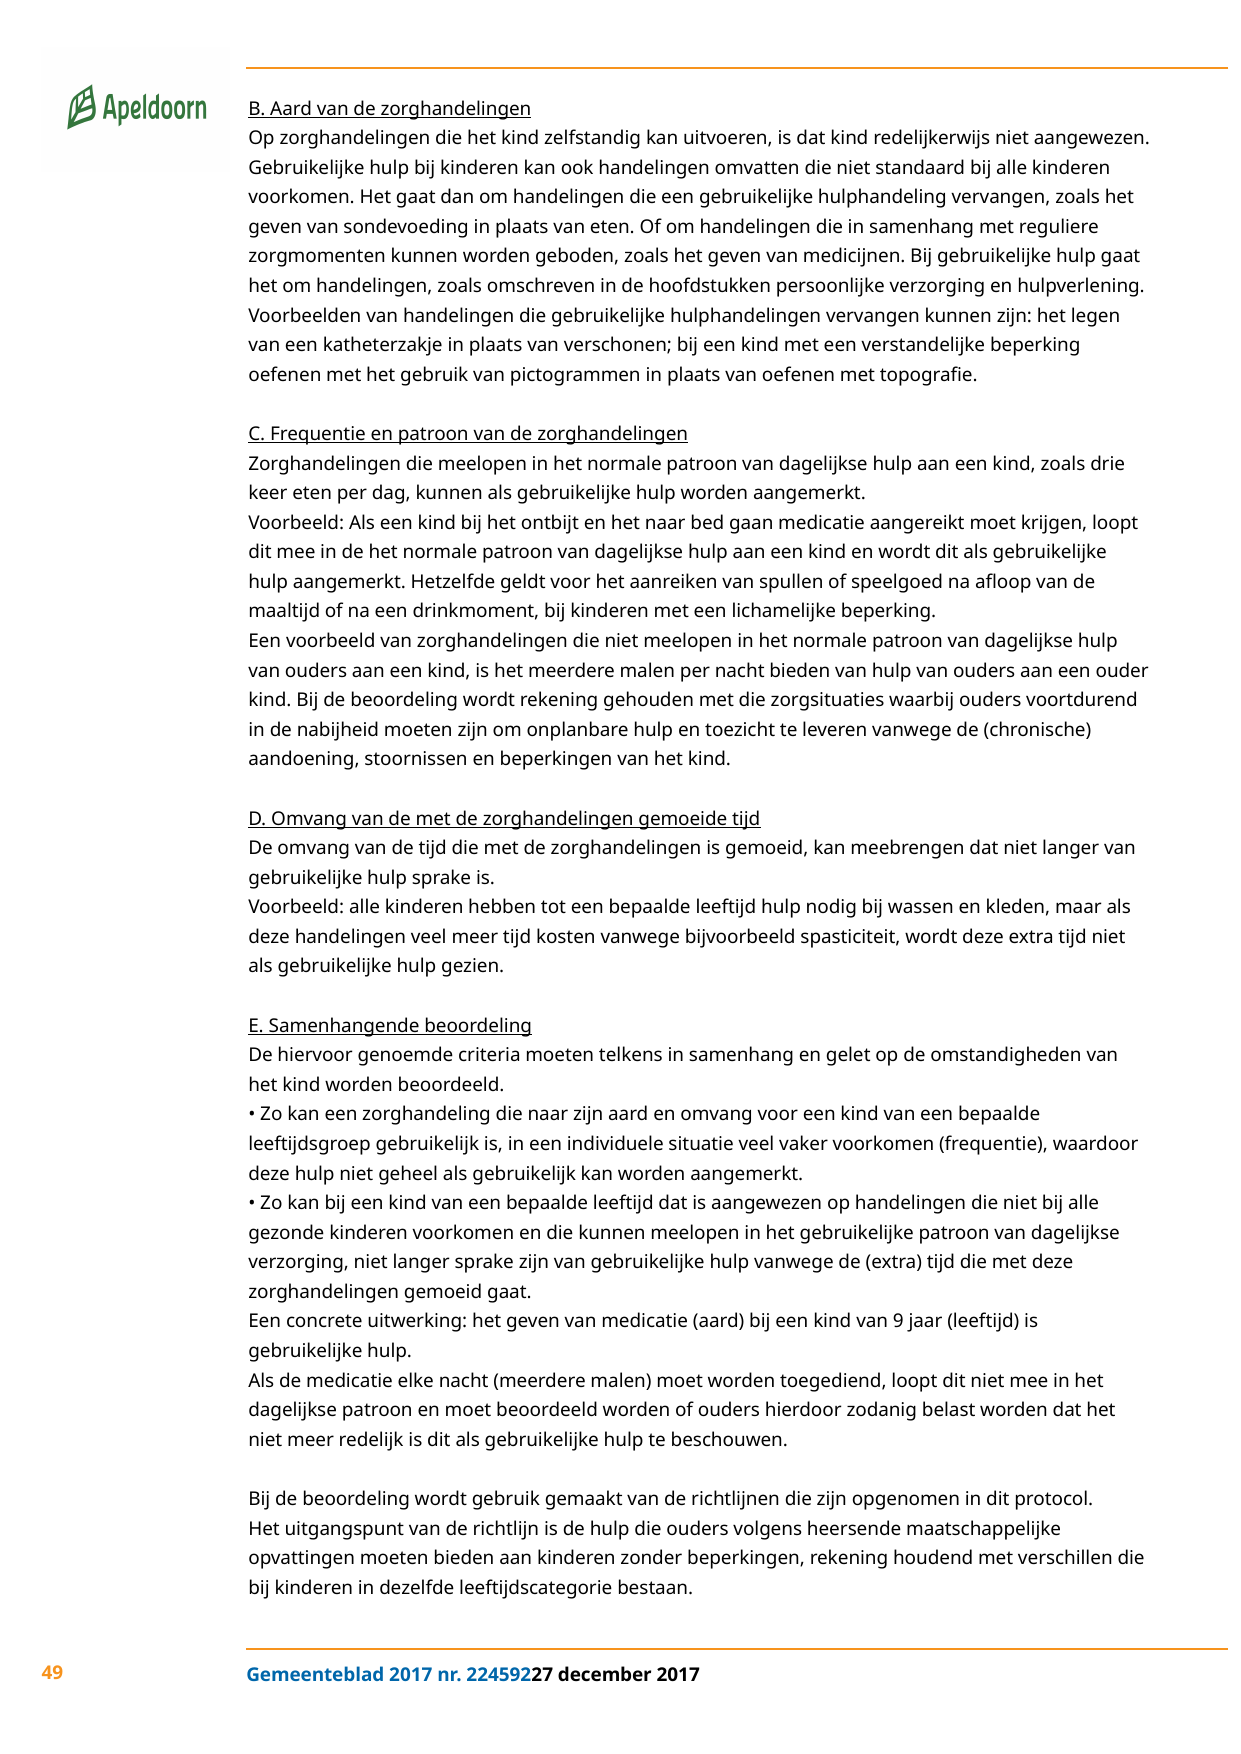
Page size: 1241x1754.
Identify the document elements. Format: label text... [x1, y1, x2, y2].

text Voorbeeld: alle kinderen hebben tot een bepaalde leeftijd hulp nodig bij wassen en kleden, maar als deze handelingen veel meer tijd kosten vanwege bijvoorbeeld spasticiteit, wordt deze extra tijd niet als gebruikelijke hulp gezien. [248, 893, 1152, 978]
text D. Omvang van de met de zorghandelingen gemoeide tijd [248, 805, 1152, 831]
text De omvang van de tijd die met de zorghandelingen is gemoeid, kan meebrengen dat niet langer van gebruikelijke hulp sprake is. [248, 834, 1152, 890]
text • Zo kan bij een kind van een bepaalde leeftijd dat is aangewezen op handelingen die niet bij alle gezonde kinderen voorkomen en die kunnen meelopen in het gebruikelijke patroon van dagelijkse verzorging, niet langer sprake zijn van gebruikelijke hulp vanwege de (extra) tijd die met deze zorghandelingen gemoeid gaat. [248, 1189, 1152, 1304]
text Gebruikelijke hulp bij kinderen kan ook handelingen omvatten die niet standaard bij alle kinderen voorkomen. Het gaat dan om handelingen die een gebruikelijke hulphandeling vervangen, zoals het geven van sondevoeding in plaats van eten. Of om handelingen die in samenhang met reguliere zorgmomenten kunnen worden geboden, zoals het geven van medicijnen. Bij gebruikelijke hulp gaat het om handelingen, zoals omschreven in de hoofdstukken persoonlijke verzorging en hulpverlening. [248, 154, 1152, 298]
text Bij de beoordeling wordt gebruik gemaakt van de richtlijnen die zijn opgenomen in dit protocol. [248, 1485, 1152, 1511]
text E. Samenhangende beoordeling [248, 1012, 1152, 1038]
text Op zorghandelingen die het kind zelfstandig kan uitvoeren, is dat kind redelijkerwijs niet aangewezen. [248, 124, 1152, 150]
text C. Frequentie en patroon van de zorghandelingen [248, 420, 1152, 446]
text Een concrete uitwerking: het geven van medicatie (aard) bij een kind van 9 jaar (leeftijd) is gebruikelijke hulp. [248, 1308, 1152, 1363]
text Een voorbeeld van zorghandelingen die niet meelopen in het normale patroon van dagelijkse hulp van ouders aan een kind, is het meerdere malen per nacht bieden van hulp van ouders aan een ouder kind. Bij de beoordeling wordt rekening gehouden met die zorgsituaties waarbij ouders voortdurend in de nabijheid moeten zijn om onplanbare hulp en toezicht te leveren vanwege de (chronische) aandoening, stoornissen en beperkingen van het kind. [248, 627, 1152, 771]
text B. Aard van de zorghandelingen [248, 95, 1152, 121]
text Het uitgangspunt van de richtlijn is de hulp die ouders volgens heersende maatschappelijke opvattingen moeten bieden aan kinderen zonder beperkingen, rekening houdend met verschillen die bij kinderen in dezelfde leeftijdscategorie bestaan. [248, 1515, 1152, 1600]
text Voorbeeld: Als een kind bij het ontbijt en het naar bed gaan medicatie aangereikt moet krijgen, loopt dit mee in de het normale patroon van dagelijkse hulp aan een kind en wordt dit als gebruikelijke hulp aangemerkt. Hetzelfde geldt voor het aanreiken van spullen of speelgoed na afloop van de maaltijd of na een drinkmoment, bij kinderen met een lichamelijke beperking. [248, 509, 1152, 623]
text Zorghandelingen die meelopen in het normale patroon van dagelijkse hulp aan een kind, zoals drie keer eten per dag, kunnen als gebruikelijke hulp worden aangemerkt. [248, 450, 1152, 505]
picture [41, 47, 231, 172]
text • Zo kan een zorghandeling die naar zijn aard en omvang voor een kind van een bepaalde leeftijdsgroep gebruikelijk is, in een individuele situatie veel vaker voorkomen (frequentie), waardoor deze hulp niet geheel als gebruikelijk kan worden aangemerkt. [248, 1101, 1152, 1186]
text Voorbeelden van handelingen die gebruikelijke hulphandelingen vervangen kunnen zijn: het legen van een katheterzakje in plaats van verschonen; bij een kind met een verstandelijke beperking oefenen met het gebruik van pictogrammen in plaats van oefenen met topografie. [248, 302, 1152, 387]
text De hiervoor genoemde criteria moeten telkens in samenhang en gelet op de omstandigheden van het kind worden beoordeeld. [248, 1041, 1152, 1097]
text Als de medicatie elke nacht (meerdere malen) moet worden toegediend, loopt dit niet mee in het dagelijkse patroon en moet beoordeeld worden of ouders hierdoor zodanig belast worden dat het niet meer redelijk is dit als gebruikelijke hulp te beschouwen. [248, 1367, 1152, 1452]
